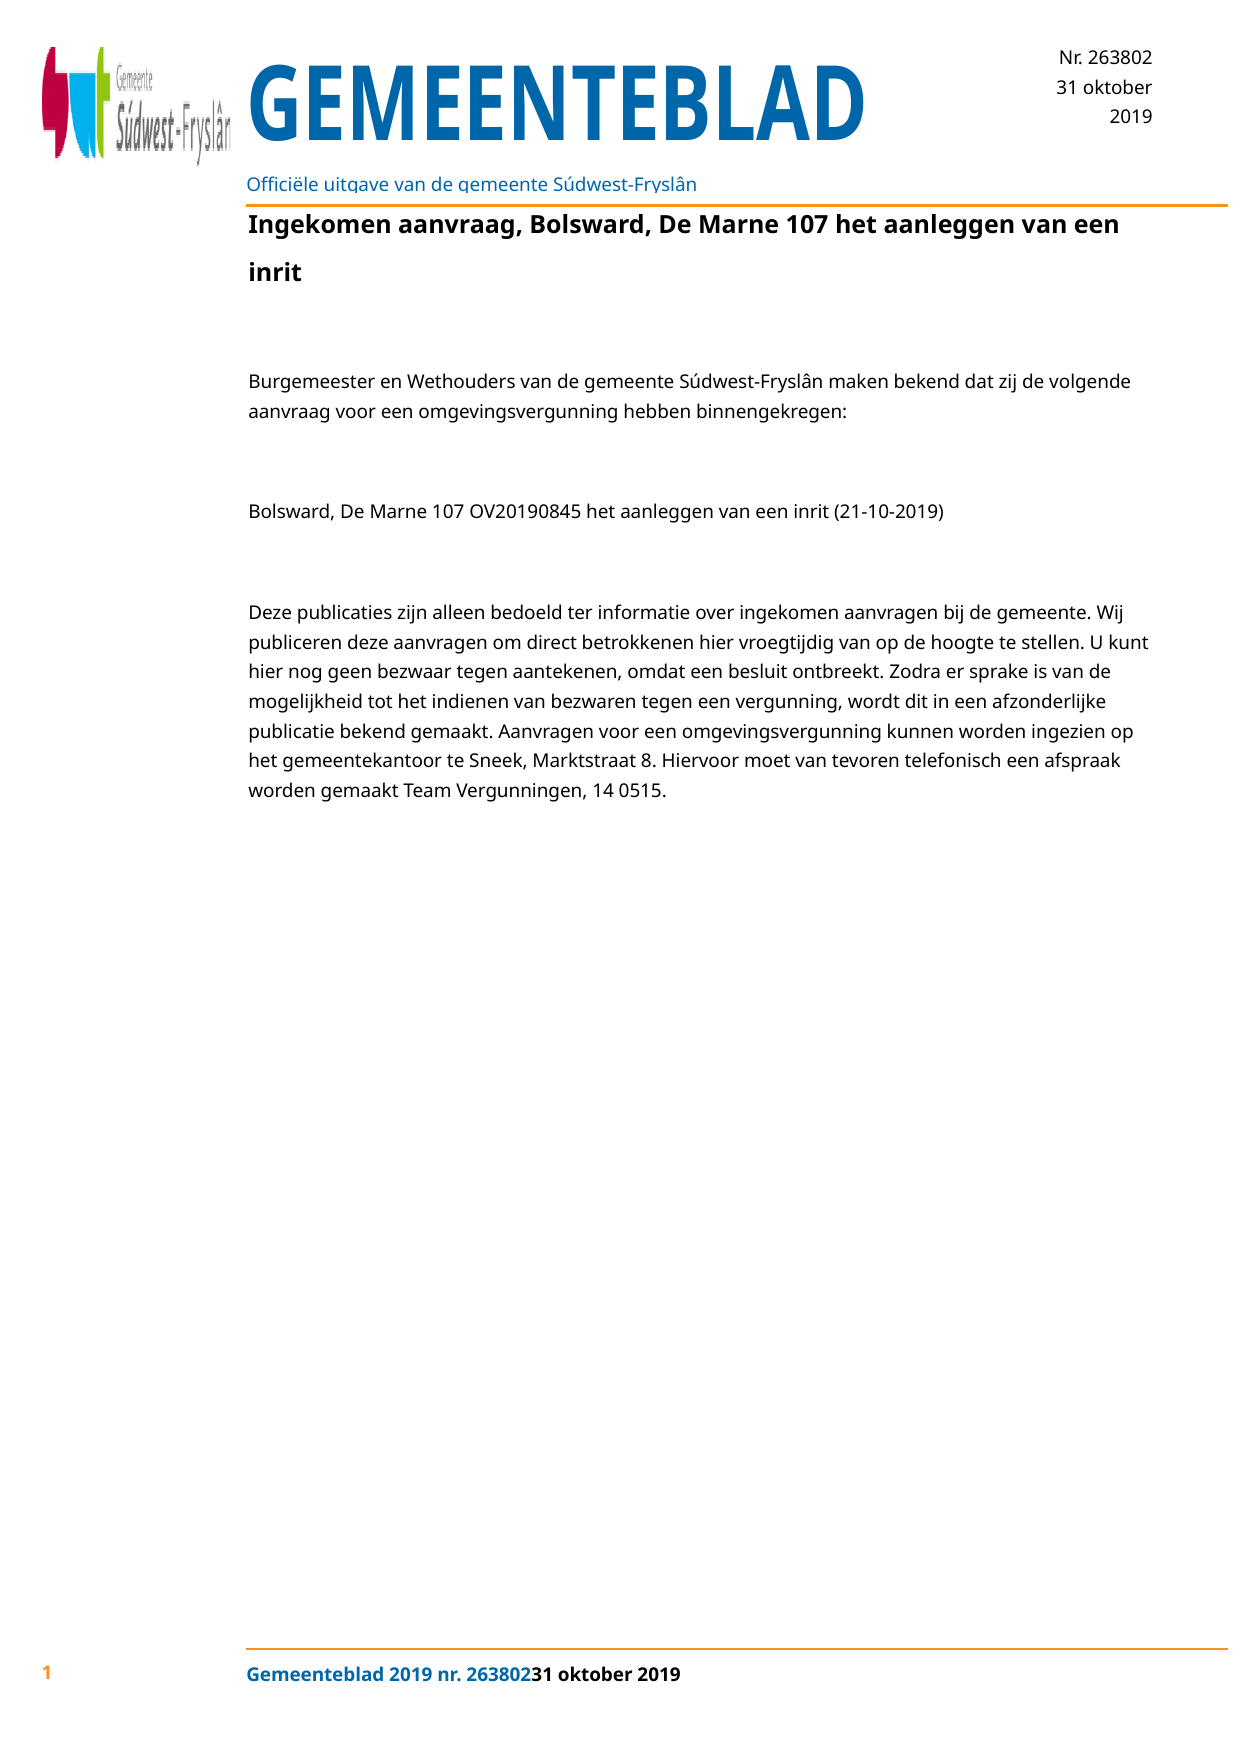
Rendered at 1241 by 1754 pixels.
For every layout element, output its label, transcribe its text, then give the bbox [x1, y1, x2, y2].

text Ingekomen aanvraag, Bolsward, De Marne 107 het aanleggen van een inrit [248, 207, 1152, 288]
text Deze publicaties zijn alleen bedoeld ter informatie over ingekomen aanvragen bij de gemeente. Wij publiceren deze aanvragen om direct betrokkenen hier vroegtijdig van op de hoogte te stellen. U kunt hier nog geen bezwaar tegen aantekenen, omdat een besluit ontbreekt. Zodra er sprake is van de mogelijkheid tot het indienen van bezwaren tegen een vergunning, wordt dit in een afzonderlijke publicatie bekend gemaakt. Aanvragen voor een omgevingsvergunning kunnen worden ingezien op het gemeentekantoor te Sneek, Marktstraat 8. Hiervoor moet van tevoren telefonisch een afspraak worden gemaakt Team Vergunningen, 14 0515. [248, 599, 1152, 803]
picture [41, 47, 231, 172]
text Bolsward, De Marne 107 OV20190845 het aanleggen van een inrit (21-10-2019) [248, 499, 1152, 524]
text Burgemeester en Wethouders van de gemeente Súdwest-Fryslân maken bekend dat zij de volgende aanvraag voor een omgevingsvergunning hebben binnengekregen: [248, 368, 1152, 424]
